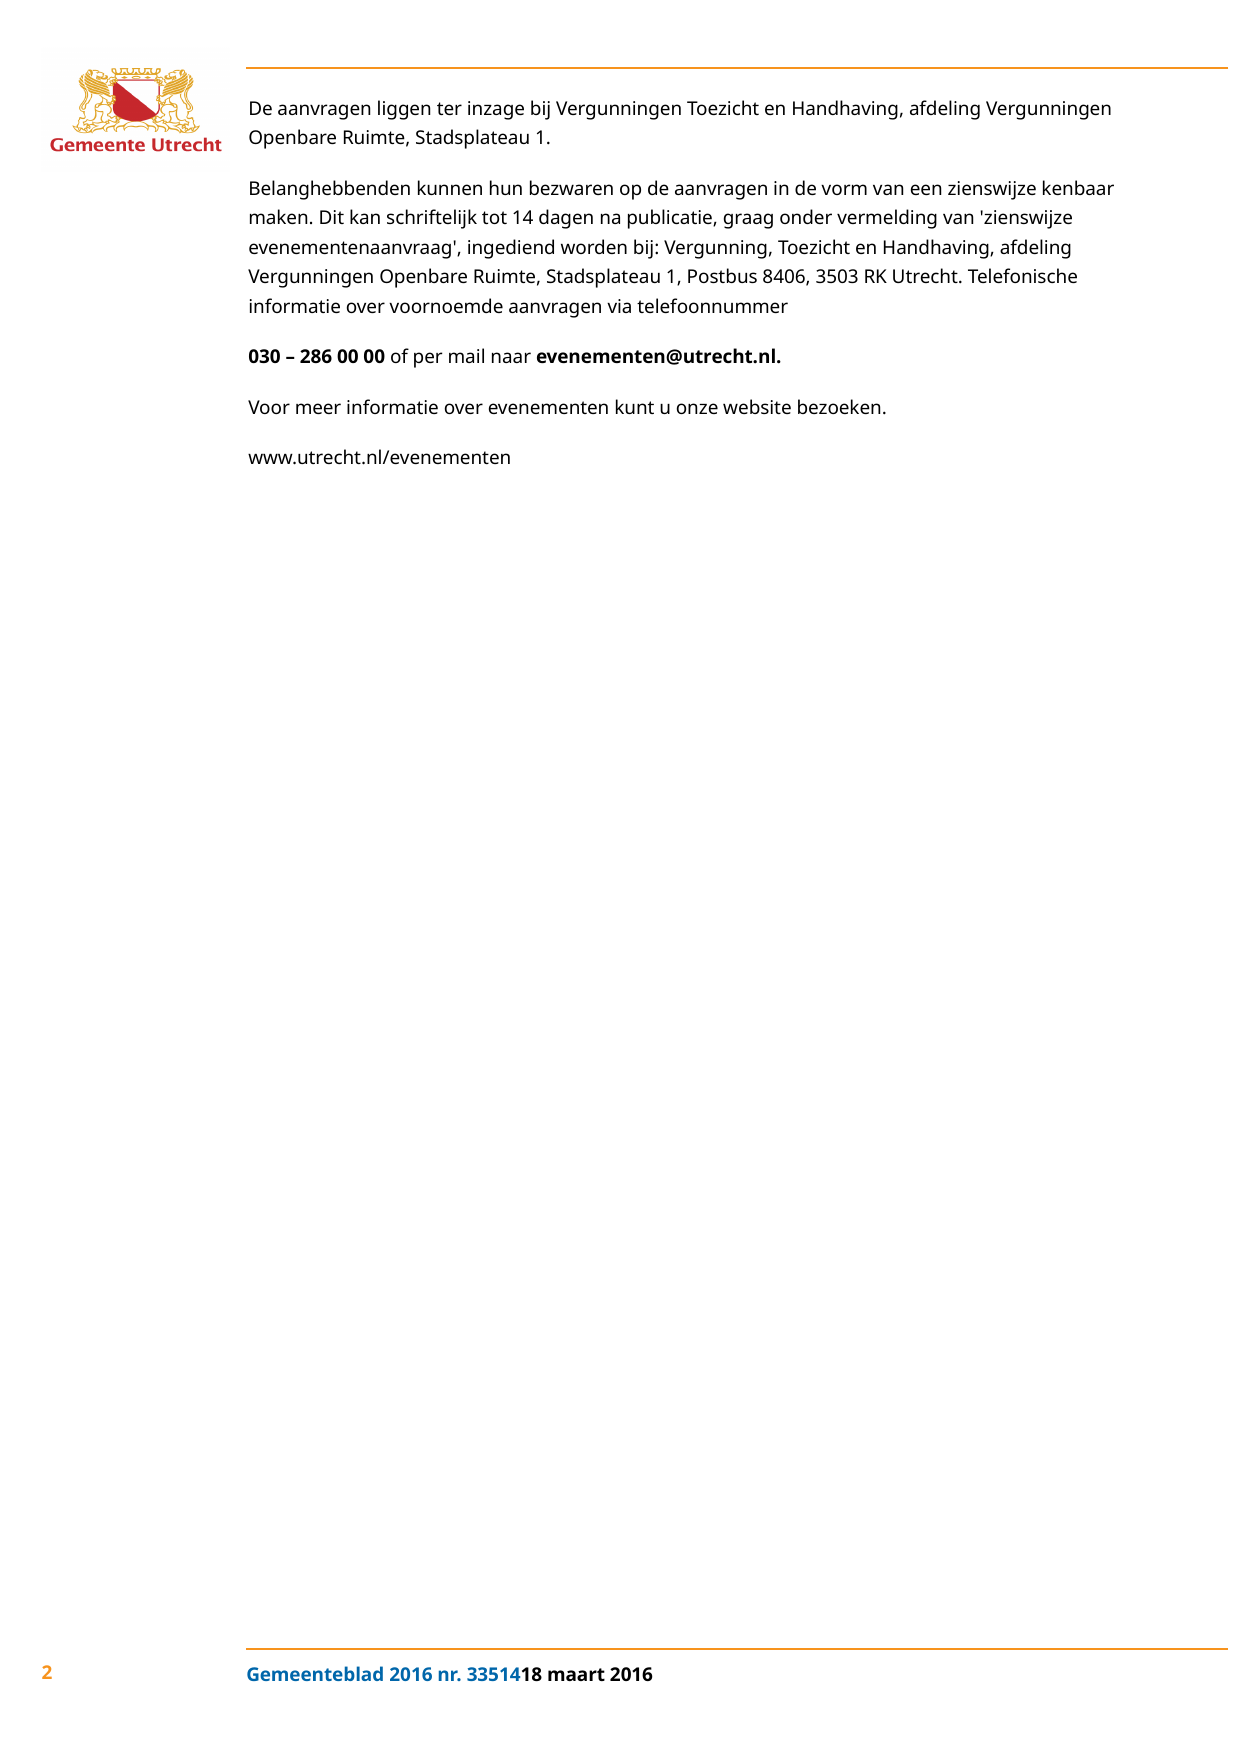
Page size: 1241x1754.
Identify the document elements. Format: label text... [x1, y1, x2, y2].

picture [41, 47, 231, 172]
text 030 – 286 00 00 of per mail naar evenementen@utrecht.nl. [248, 343, 1152, 369]
text De aanvragen liggen ter inzage bij Vergunningen Toezicht en Handhaving, afdeling Vergunningen Openbare Ruimte, Stadsplateau 1. [248, 95, 1152, 150]
text Voor meer informatie over evenementen kunt u onze website bezoeken. [248, 394, 1152, 420]
text Belanghebbenden kunnen hun bezwaren op de aanvragen in de vorm van een zienswijze kenbaar maken. Dit kan schriftelijk tot 14 dagen na publicatie, graag onder vermelding van 'zienswijze evenementenaanvraag', ingediend worden bij: Vergunning, Toezicht en Handhaving, afdeling Vergunningen Openbare Ruimte, Stadsplateau 1, Postbus 8406, 3503 RK Utrecht. Telefonische informatie over voornoemde aanvragen via telefoonnummer [248, 175, 1152, 319]
text www.utrecht.nl/evenementen [248, 444, 1152, 470]
